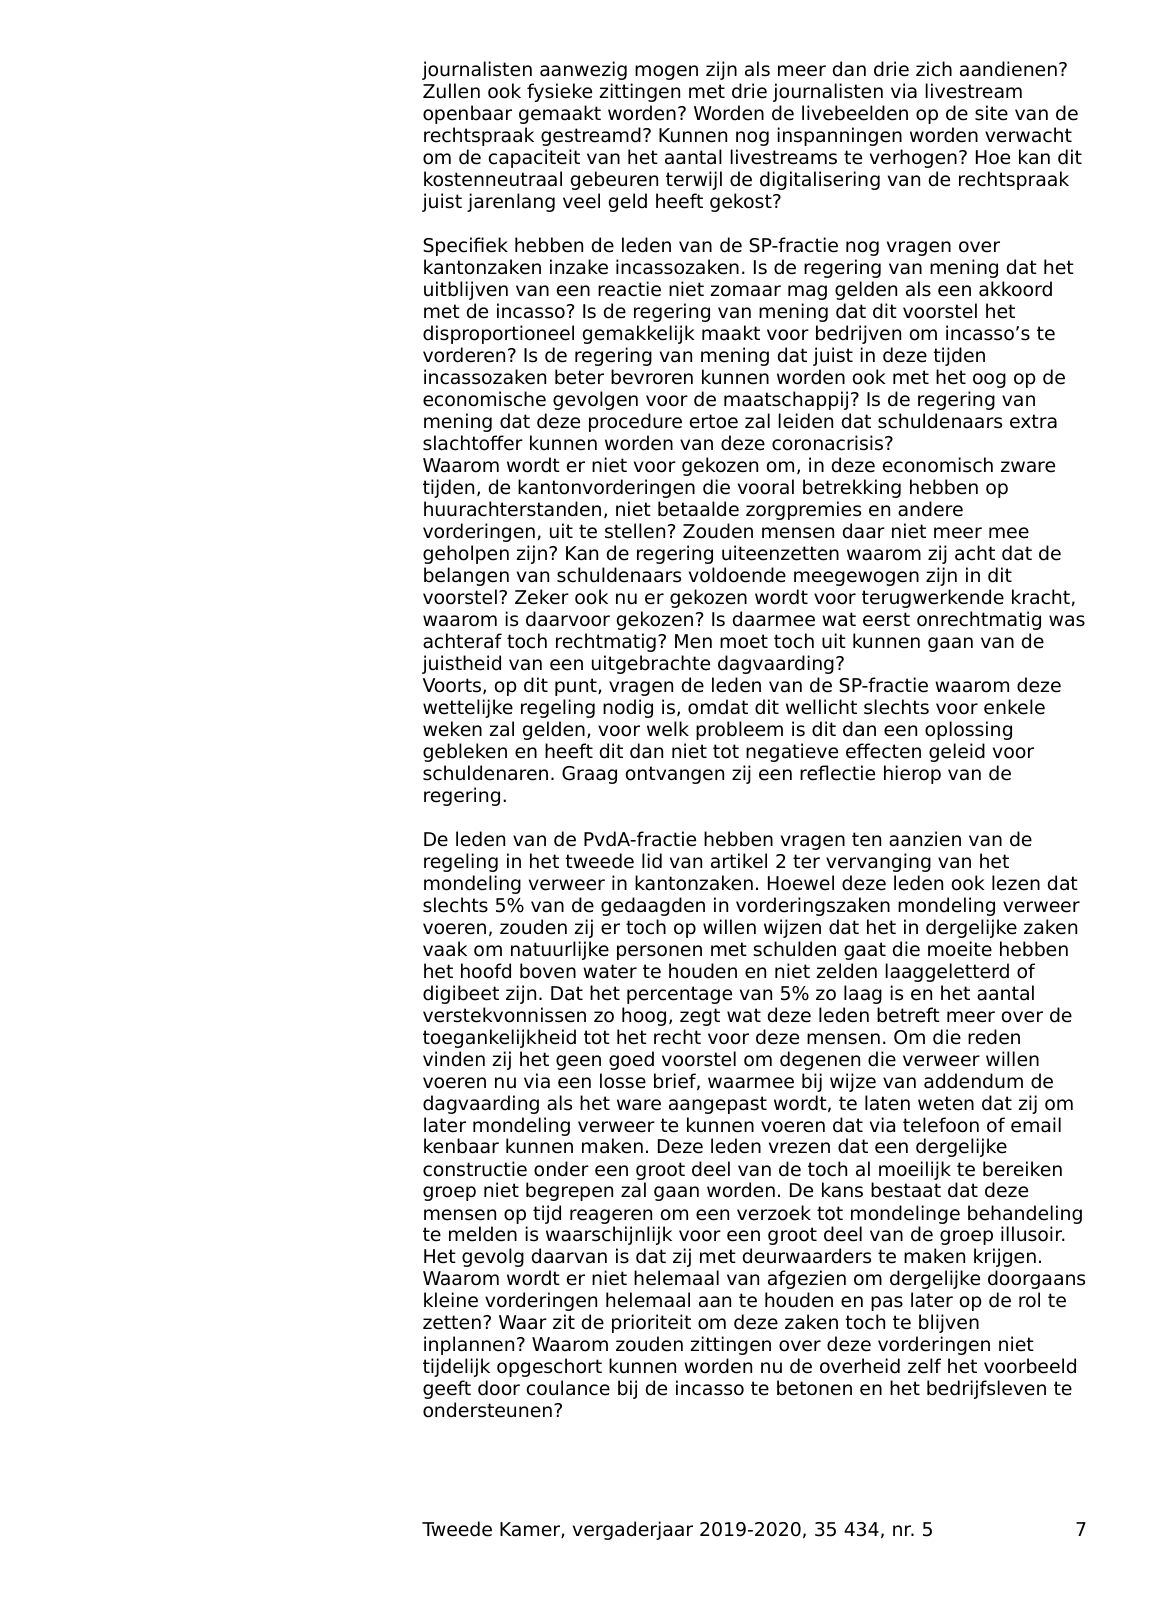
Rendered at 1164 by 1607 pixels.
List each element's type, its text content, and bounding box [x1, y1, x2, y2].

text journalisten aanwezig mogen zijn als meer dan drie zich aandienen? Zullen ook fysieke zittingen met drie journalisten via livestream openbaar gemaakt worden? Worden de livebeelden op de site van de rechtspraak gestreamd? Kunnen nog inspanningen worden verwacht om de capaciteit van het aantal livestreams te verhogen? Hoe kan dit kostenneutraal gebeuren terwijl de digitalisering van de rechtspraak juist jarenlang veel geld heeft gekost? [422, 59, 1087, 213]
text Voorts, op dit punt, vragen de leden van de SP-fractie waarom deze wettelijke regeling nodig is, omdat dit wellicht slechts voor enkele weken zal gelden, voor welk probleem is dit dan een oplossing gebleken en heeft dit dan niet tot negatieve effecten geleid voor schuldenaren. Graag ontvangen zij een reflectie hierop van de regering. [422, 675, 1087, 807]
text De leden van de PvdA-fractie hebben vragen ten aanzien van de regeling in het tweede lid van artikel 2 ter vervanging van het mondeling verweer in kantonzaken. Hoewel deze leden ook lezen dat slechts 5% van de gedaagden in vorderingszaken mondeling verweer voeren, zouden zij er toch op willen wijzen dat het in dergelijke zaken vaak om natuurlijke personen met schulden gaat die moeite hebben het hoofd boven water te houden en niet zelden laaggeletterd of digibeet zijn. Dat het percentage van 5% zo laag is en het aantal verstekvonnissen zo hoog, zegt wat deze leden betreft meer over de toegankelijkheid tot het recht voor deze mensen. Om die reden vinden zij het geen goed voorstel om degenen die verweer willen voeren nu via een losse brief, waarmee bij wijze van addendum de dagvaarding als het ware aangepast wordt, te laten weten dat zij om later mondeling verweer te kunnen voeren dat via telefoon of email kenbaar kunnen maken. Deze leden vrezen dat een dergelijke constructie onder een groot deel van de toch al moeilijk te bereiken groep niet begrepen zal gaan worden. De kans bestaat dat deze mensen op tijd reageren om een verzoek tot mondelinge behandeling te melden is waarschijnlijk voor een groot deel van de groep illusoir. Het gevolg daarvan is dat zij met deurwaarders te maken krijgen. Waarom wordt er niet helemaal van afgezien om dergelijke doorgaans kleine vorderingen helemaal aan te houden en pas later op de rol te zetten? Waar zit de prioriteit om deze zaken toch te blijven inplannen? Waarom zouden zittingen over deze vorderingen niet tijdelijk opgeschort kunnen worden nu de overheid zelf het voorbeeld geeft door coulance bij de incasso te betonen en het bedrijfsleven te ondersteunen? [422, 829, 1087, 1422]
text Specifiek hebben de leden van de SP-fractie nog vragen over kantonzaken inzake incassozaken. Is de regering van mening dat het uitblijven van een reactie niet zomaar mag gelden als een akkoord met de incasso? Is de regering van mening dat dit voorstel het disproportioneel gemakkelijk maakt voor bedrijven om incasso’s te vorderen? Is de regering van mening dat juist in deze tijden incassozaken beter bevroren kunnen worden ook met het oog op de economische gevolgen voor de maatschappij? Is de regering van mening dat deze procedure ertoe zal leiden dat schuldenaars extra slachtoffer kunnen worden van deze coronacrisis? [422, 235, 1087, 455]
text Waarom wordt er niet voor gekozen om, in deze economisch zware tijden, de kantonvorderingen die vooral betrekking hebben op huurachterstanden, niet betaalde zorgpremies en andere vorderingen, uit te stellen? Zouden mensen daar niet meer mee geholpen zijn? Kan de regering uiteenzetten waarom zij acht dat de belangen van schuldenaars voldoende meegewogen zijn in dit voorstel? Zeker ook nu er gekozen wordt voor terugwerkende kracht, waarom is daarvoor gekozen? Is daarmee wat eerst onrechtmatig was achteraf toch rechtmatig? Men moet toch uit kunnen gaan van de juistheid van een uitgebrachte dagvaarding? [422, 455, 1087, 675]
